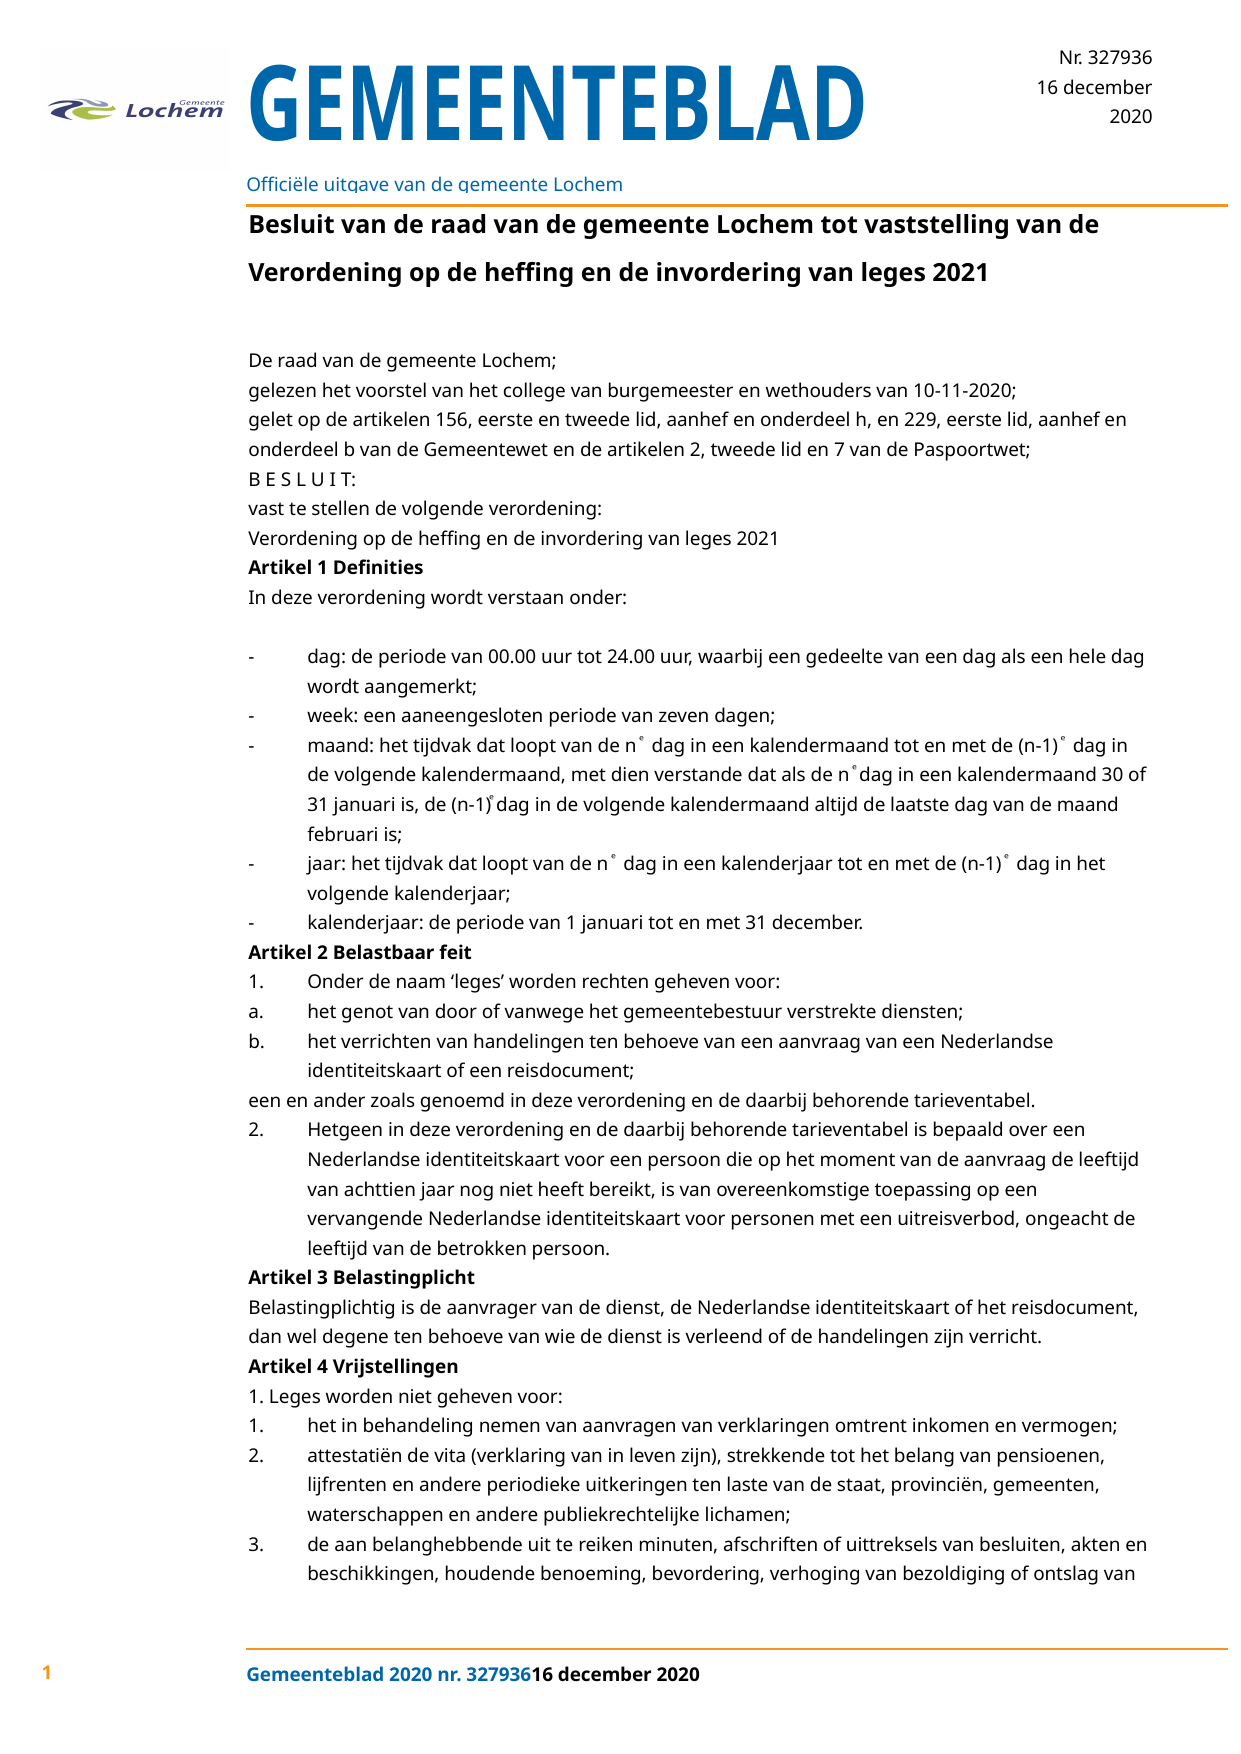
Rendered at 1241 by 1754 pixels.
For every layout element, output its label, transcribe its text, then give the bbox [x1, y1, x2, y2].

text Belastingplichtig is de aanvrager van de dienst, de Nederlandse identiteitskaart of het reisdocument, dan wel degene ten behoeve van wie de dienst is verleend of de handelingen zijn verricht. [248, 1294, 1152, 1349]
list Onder de naam ‘leges’ worden rechten geheven voor: [248, 969, 1152, 994]
text Verordening op de heffing en de invordering van leges 2021 [248, 525, 1152, 551]
text vast te stellen de volgende verordening: [248, 495, 1152, 521]
text Artikel 4 Vrijstellingen [248, 1353, 1152, 1379]
text onderdeel b van de Gemeentewet en de artikelen 2, tweede lid en 7 van de Paspoortwet; [248, 436, 1152, 462]
picture [41, 47, 231, 172]
list het genot van door of vanwege het gemeentebestuur verstrekte diensten; [248, 998, 1152, 1024]
text Besluit van de raad van de gemeente Lochem tot vaststelling van de Verordening op de heffing en de invordering van leges 2021 [248, 207, 1152, 288]
text B E S L U I T: [248, 466, 1152, 492]
text In deze verordening wordt verstaan onder: [248, 584, 1152, 610]
list het in behandeling nemen van aanvragen van verklaringen omtrent inkomen en vermogen; [248, 1412, 1152, 1438]
list kalenderjaar: de periode van 1 januari tot en met 31 december. [248, 909, 1152, 935]
list het verrichten van handelingen ten behoeve van een aanvraag van een Nederlandse identiteitskaart of een reisdocument; [248, 1028, 1152, 1083]
text een en ander zoals genoemd in deze verordening en de daarbij behorende tarieventabel. [248, 1087, 1152, 1113]
text Artikel 2 Belastbaar feit [248, 939, 1152, 965]
list Hetgeen in deze verordening en de daarbij behorende tarieventabel is bepaald over een Nederlandse identiteitskaart voor een persoon die op het moment van de aanvraag de leeftijd van achttien jaar nog niet heeft bereikt, is van overeenkomstige toepassing op een vervangende Nederlandse identiteitskaart voor personen met een uitreisverbod, ongeacht de leeftijd van de betrokken persoon. [248, 1117, 1152, 1261]
text De raad van de gemeente Lochem; [248, 347, 1152, 373]
text Artikel 1 Definities [248, 554, 1152, 580]
text gelezen het voorstel van het college van burgemeester en wethouders van 10-11-2020; [248, 377, 1152, 403]
list de aan belanghebbende uit te reiken minuten, afschriften of uittreksels van besluiten, akten en beschikkingen, houdende benoeming, bevordering, verhoging van bezoldiging of ontslag van [248, 1531, 1152, 1586]
text gelet op de artikelen 156, eerste en tweede lid, aanhef en onderdeel h, en 229, eerste lid, aanhef en [248, 407, 1152, 432]
list attestatiën de vita (verklaring van in leven zijn), strekkende tot het belang van pensioenen, lijfrenten en andere periodieke uitkeringen ten laste van de staat, provinciën, gemeenten, waterschappen en andere publiekrechtelijke lichamen; [248, 1442, 1152, 1527]
list week: een aaneengesloten periode van zeven dagen; [248, 702, 1152, 728]
text 1. Leges worden niet geheven voor: [248, 1383, 1152, 1409]
list dag: de periode van 00.00 uur tot 24.00 uur, waarbij een gedeelte van een dag als een hele dag wordt aangemerkt; [248, 643, 1152, 699]
list jaar: het tijdvak dat loopt van de n ͤ dag in een kalenderjaar tot en met de (n-1) ͤ dag in het volgende kalenderjaar; [248, 850, 1152, 906]
list maand: het tijdvak dat loopt van de n ͤ dag in een kalendermaand tot en met de (n-1) ͤ dag in de volgende kalendermaand, met dien verstande dat als de n ͤ dag in een kalendermaand 30 of 31 januari is, de (n-1)ͤ dag in de volgende kalendermaand altijd de laatste dag van de maand februari is; [248, 732, 1152, 847]
text Artikel 3 Belastingplicht [248, 1264, 1152, 1290]
